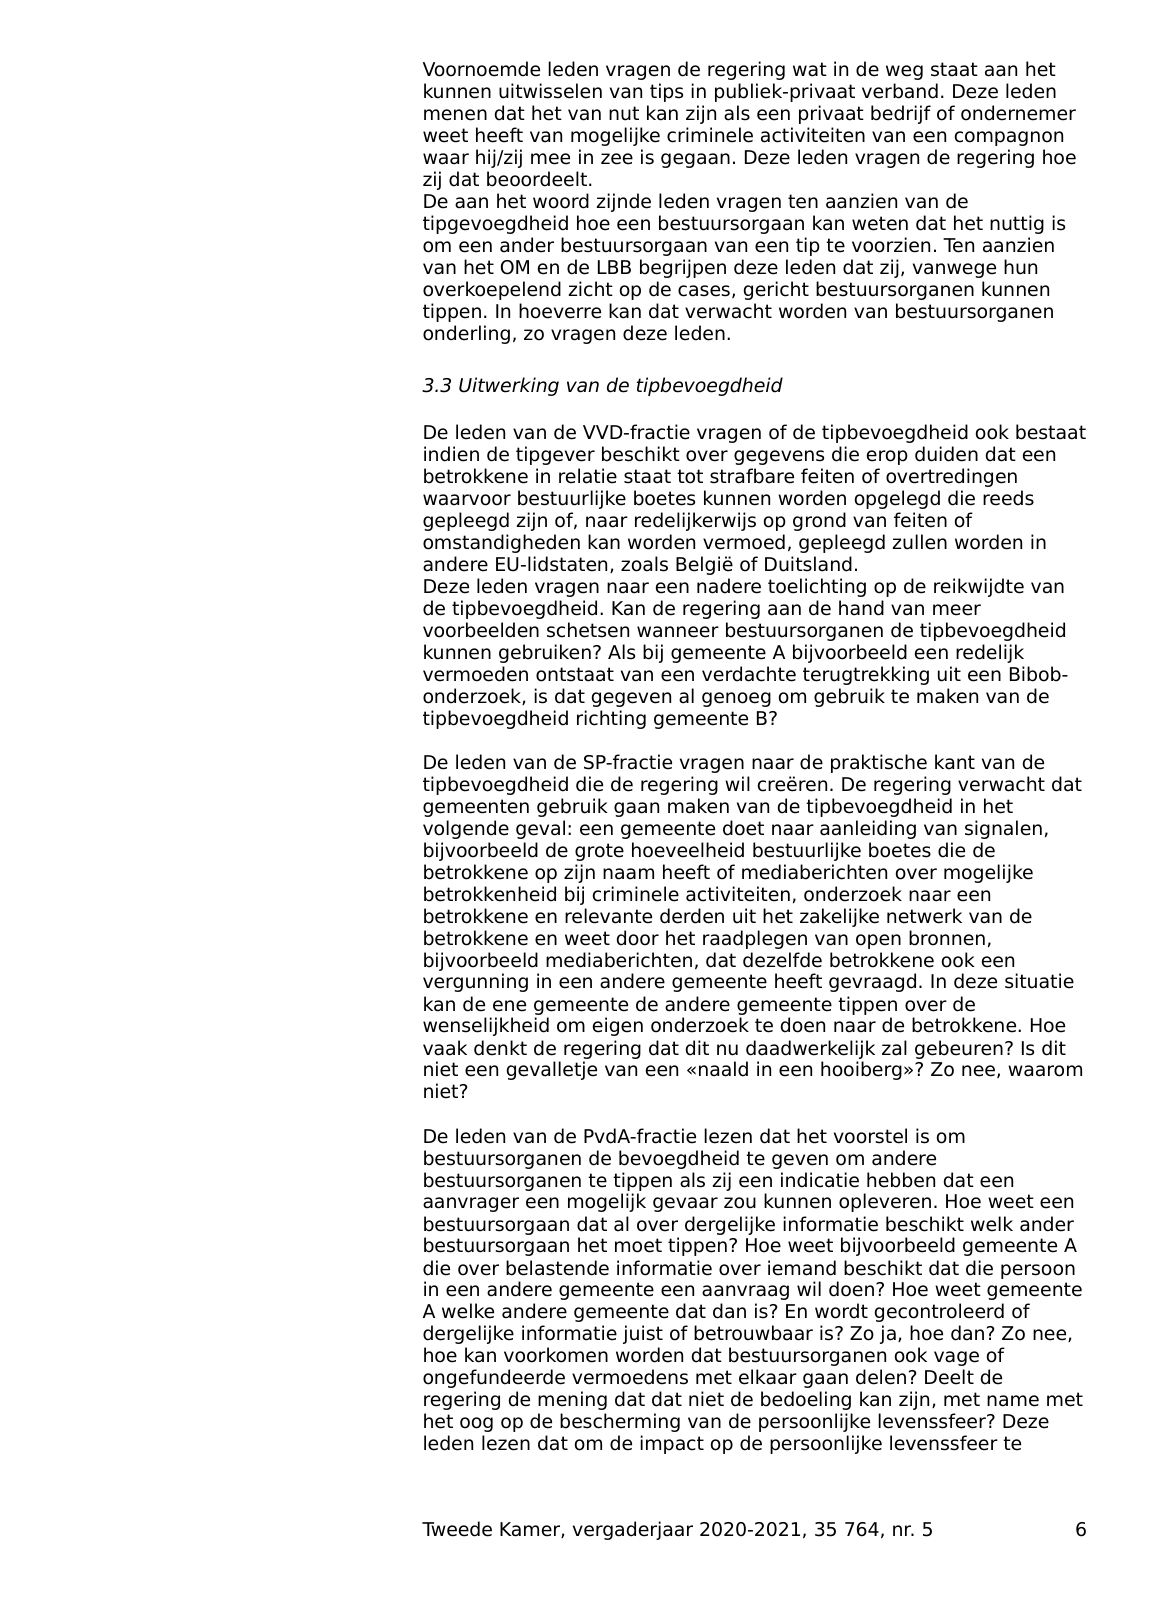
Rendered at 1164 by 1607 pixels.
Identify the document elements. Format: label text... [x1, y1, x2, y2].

text Deze leden vragen naar een nadere toelichting op de reikwijdte van de tipbevoegdheid. Kan de regering aan de hand van meer voorbeelden schetsen wanneer bestuursorganen de tipbevoegdheid kunnen gebruiken? Als bij gemeente A bijvoorbeeld een redelijk vermoeden ontstaat van een verdachte terugtrekking uit een Bibob-onderzoek, is dat gegeven al genoeg om gebruik te maken van de tipbevoegdheid richting gemeente B? [422, 576, 1087, 729]
subtitle 3.3 Uitwerking van de tipbevoegdheid [422, 375, 1087, 397]
text De aan het woord zijnde leden vragen ten aanzien van de tipgevoegdheid hoe een bestuursorgaan kan weten dat het nuttig is om een ander bestuursorgaan van een tip te voorzien. Ten aanzien van het OM en de LBB begrijpen deze leden dat zij, vanwege hun overkoepelend zicht op de cases, gericht bestuursorganen kunnen tippen. In hoeverre kan dat verwacht worden van bestuursorganen onderling, zo vragen deze leden. [422, 191, 1087, 345]
text Voornoemde leden vragen de regering wat in de weg staat aan het kunnen uitwisselen van tips in publiek-privaat verband. Deze leden menen dat het van nut kan zijn als een privaat bedrijf of ondernemer weet heeft van mogelijke criminele activiteiten van een compagnon waar hij/zij mee in zee is gegaan. Deze leden vragen de regering hoe zij dat beoordeelt. [422, 59, 1087, 191]
text De leden van de VVD-fractie vragen of de tipbevoegdheid ook bestaat indien de tipgever beschikt over gegevens die erop duiden dat een betrokkene in relatie staat tot strafbare feiten of overtredingen waarvoor bestuurlijke boetes kunnen worden opgelegd die reeds gepleegd zijn of, naar redelijkerwijs op grond van feiten of omstandigheden kan worden vermoed, gepleegd zullen worden in andere EU-lidstaten, zoals België of Duitsland. [422, 422, 1087, 576]
text De leden van de PvdA-fractie lezen dat het voorstel is om bestuursorganen de bevoegdheid te geven om andere bestuursorganen te tippen als zij een indicatie hebben dat een aanvrager een mogelijk gevaar zou kunnen opleveren. Hoe weet een bestuursorgaan dat al over dergelijke informatie beschikt welk ander bestuursorgaan het moet tippen? Hoe weet bijvoorbeeld gemeente A die over belastende informatie over iemand beschikt dat die persoon in een andere gemeente een aanvraag wil doen? Hoe weet gemeente A welke andere gemeente dat dan is? En wordt gecontroleerd of dergelijke informatie juist of betrouwbaar is? Zo ja, hoe dan? Zo nee, hoe kan voorkomen worden dat bestuursorganen ook vage of ongefundeerde vermoedens met elkaar gaan delen? Deelt de regering de mening dat dat niet de bedoeling kan zijn, met name met het oog op de bescherming van de persoonlijke levenssfeer? Deze leden lezen dat om de impact op de persoonlijke levenssfeer te [422, 1126, 1087, 1455]
text De leden van de SP-fractie vragen naar de praktische kant van de tipbevoegdheid die de regering wil creëren. De regering verwacht dat gemeenten gebruik gaan maken van de tipbevoegdheid in het volgende geval: een gemeente doet naar aanleiding van signalen, bijvoorbeeld de grote hoeveelheid bestuurlijke boetes die de betrokkene op zijn naam heeft of mediaberichten over mogelijke betrokkenheid bij criminele activiteiten, onderzoek naar een betrokkene en relevante derden uit het zakelijke netwerk van de betrokkene en weet door het raadplegen van open bronnen, bijvoorbeeld mediaberichten, dat dezelfde betrokkene ook een vergunning in een andere gemeente heeft gevraagd. In deze situatie kan de ene gemeente de andere gemeente tippen over de wenselijkheid om eigen onderzoek te doen naar de betrokkene. Hoe vaak denkt de regering dat dit nu daadwerkelijk zal gebeuren? Is dit niet een gevalletje van een «naald in een hooiberg»? Zo nee, waarom niet? [422, 752, 1087, 1103]
